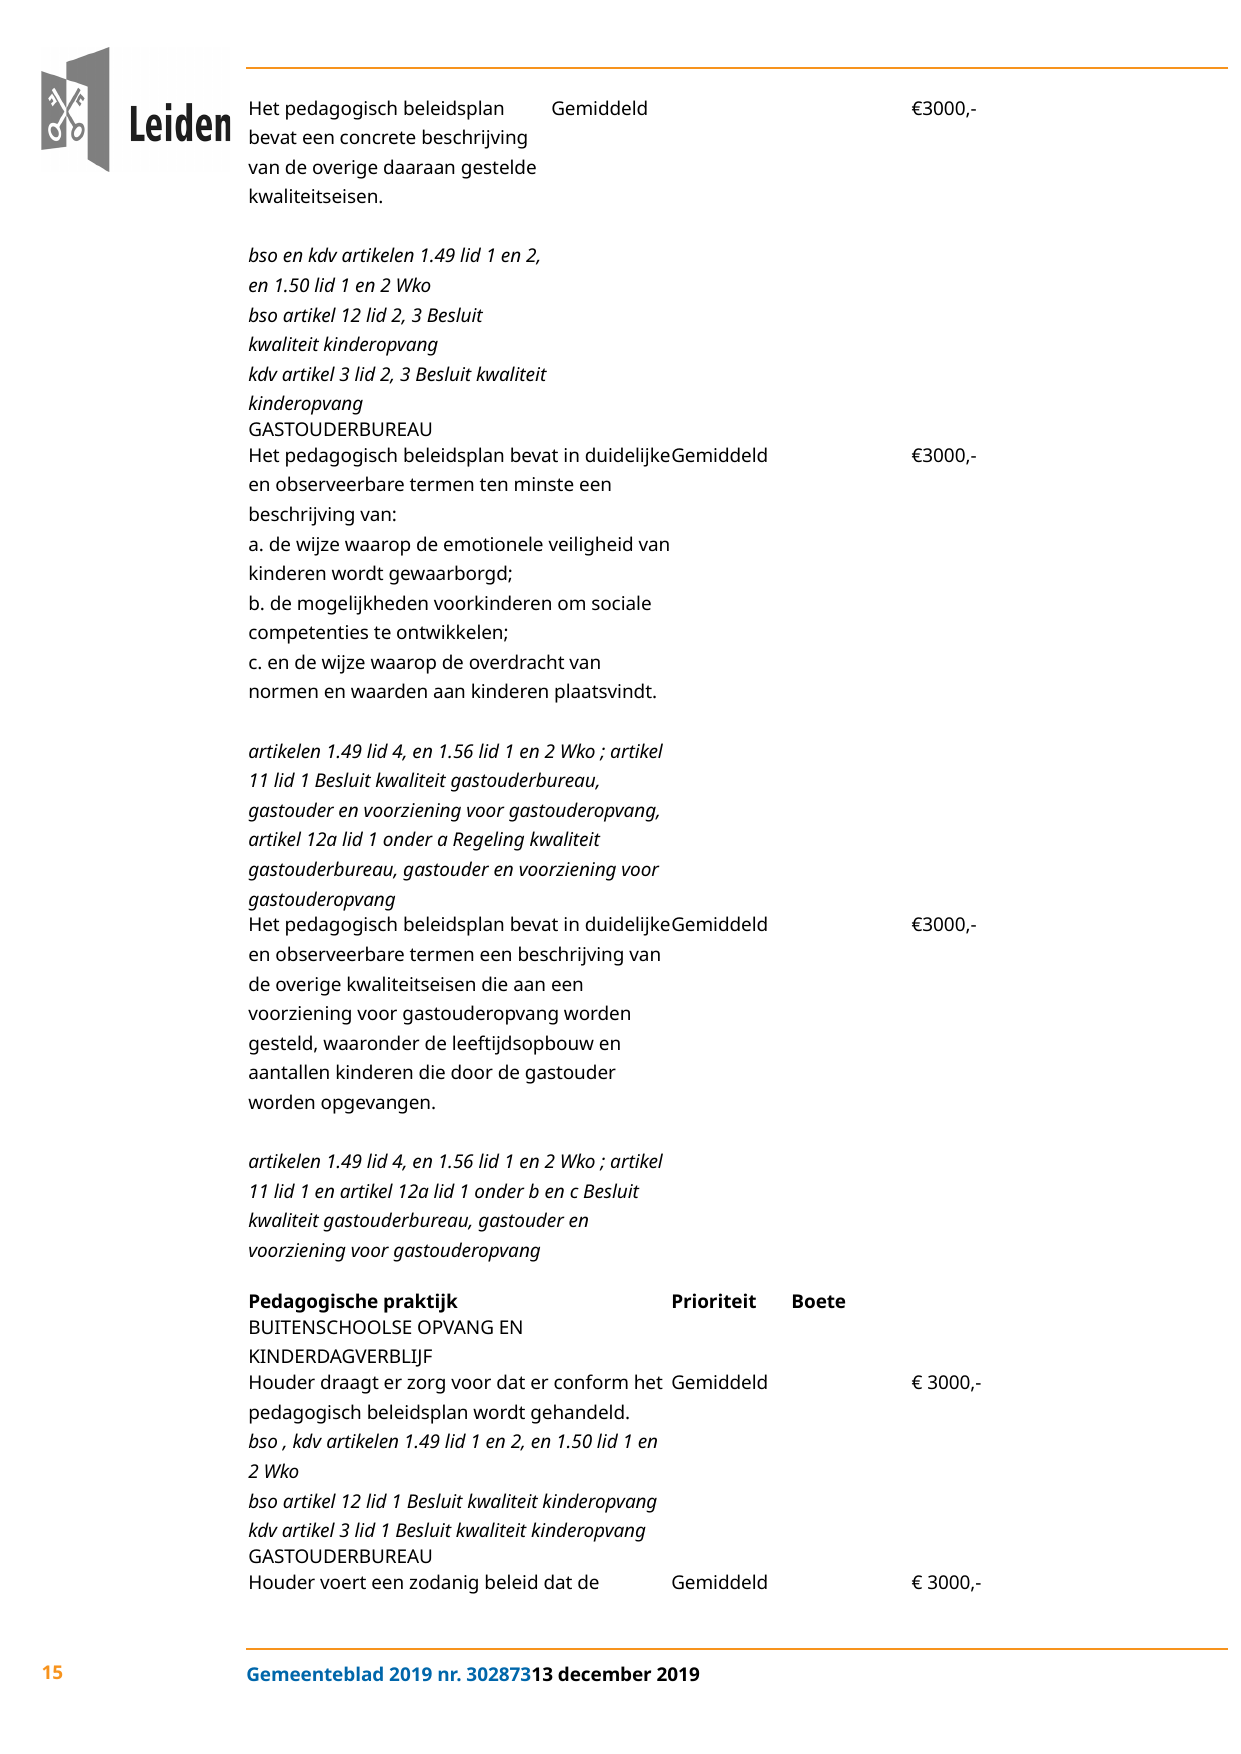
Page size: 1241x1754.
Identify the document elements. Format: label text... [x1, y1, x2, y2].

table_cell €3000,- [911, 95, 1152, 416]
table_cell Het pedagogisch beleidsplan bevat in duidelijke en observeerbare termen een beschrijving van de overige kwaliteitseisen die aan een voorziening voor gastouderopvang worden gesteld, waaronder de leeftijdsopbouw en aantallen kinderen die door de gastouder worden opgevangen. artikelen 1.49 lid 4, en 1.56 lid 1 en 2 Wko ; artikel 11 lid 1 en artikel 12a lid 1 onder b en c Besluit kwaliteit gastouderbureau, gastouder en voorziening voor gastouderopvang [248, 912, 671, 1263]
table_cell €3000,- [911, 442, 1152, 912]
table_cell GASTOUDERBUREAU [248, 416, 1152, 442]
table_cell Boete [791, 1289, 1031, 1314]
table_cell Gemiddeld [671, 1370, 911, 1543]
table_cell €3000,- [911, 912, 1152, 1263]
table_cell Gemiddeld [671, 1569, 911, 1594]
table_cell Gemiddeld [551, 95, 911, 416]
picture [41, 47, 231, 172]
table_cell Het pedagogisch beleidsplan bevat een concrete beschrijving van de overige daaraan gestelde kwaliteitseisen. bso en kdv artikelen 1.49 lid 1 en 2, en 1.50 lid 1 en 2 Wko bso artikel 12 lid 2, 3 Besluit kwaliteit kinderopvang kdv artikel 3 lid 2, 3 Besluit kwaliteit kinderopvang [248, 95, 551, 416]
table_cell € 3000,- [911, 1370, 1031, 1543]
table_cell GASTOUDERBUREAU [248, 1543, 1031, 1569]
table_cell [791, 1314, 1031, 1369]
table_cell Gemiddeld [671, 912, 911, 1263]
table_cell Pedagogische praktijk [248, 1289, 671, 1314]
table_cell Prioriteit [671, 1289, 791, 1314]
table_cell BUITENSCHOOLSE OPVANG EN KINDERDAGVERBLIJF [248, 1314, 671, 1369]
table_cell € 3000,- [911, 1569, 1031, 1594]
table_cell Het pedagogisch beleidsplan bevat in duidelijke en observeerbare termen ten minste een beschrijving van: a. de wijze waarop de emotionele veiligheid van kinderen wordt gewaarborgd; b. de mogelijkheden voorkinderen om sociale competenties te ontwikkelen; c. en de wijze waarop de overdracht van normen en waarden aan kinderen plaatsvindt. artikelen 1.49 lid 4, en 1.56 lid 1 en 2 Wko ; artikel 11 lid 1 Besluit kwaliteit gastouderbureau, gastouder en voorziening voor gastouderopvang, artikel 12a lid 1 onder a Regeling kwaliteit gastouderbureau, gastouder en voorziening voor gastouderopvang [248, 442, 671, 912]
table_cell [671, 1314, 791, 1369]
table_cell [248, 1263, 671, 1288]
table_cell Houder draagt er zorg voor dat er conform het pedagogisch beleidsplan wordt gehandeld. bso , kdv artikelen 1.49 lid 1 en 2, en 1.50 lid 1 en 2 Wko bso artikel 12 lid 1 Besluit kwaliteit kinderopvang kdv artikel 3 lid 1 Besluit kwaliteit kinderopvang [248, 1370, 671, 1543]
table_cell Gemiddeld [671, 442, 911, 912]
table_cell Houder voert een zodanig beleid dat de [248, 1569, 671, 1594]
